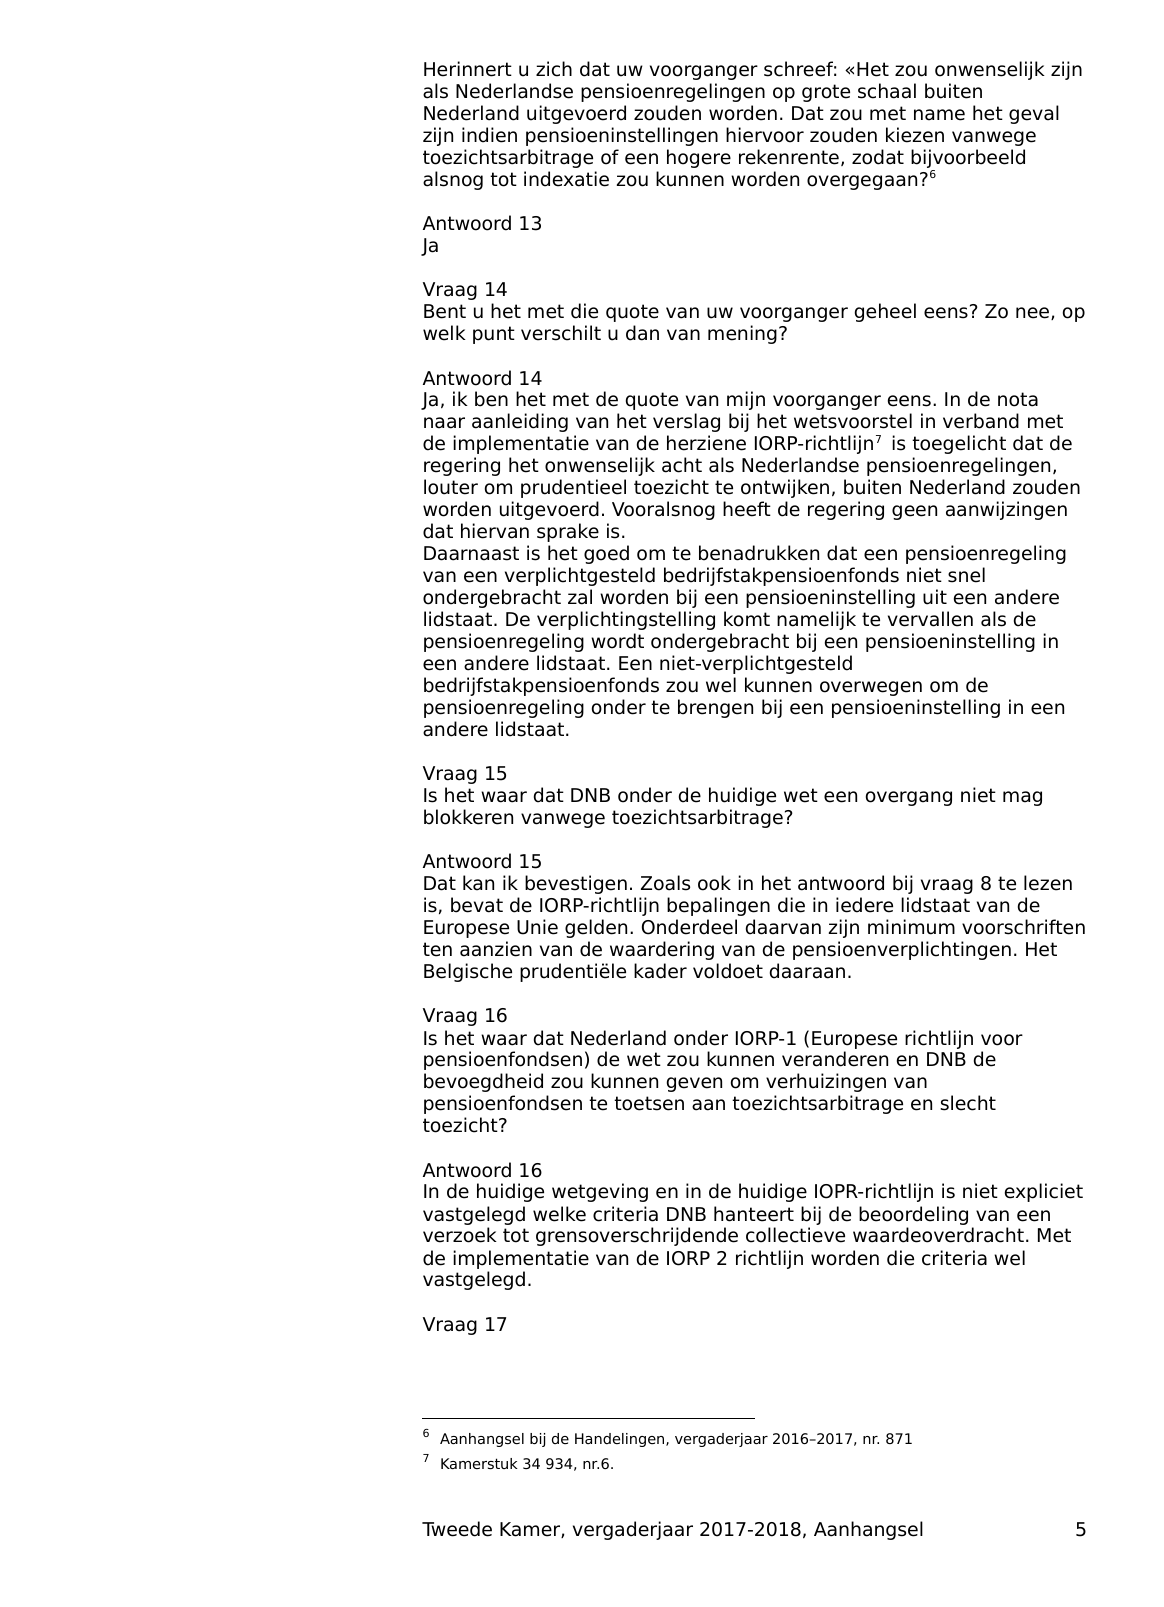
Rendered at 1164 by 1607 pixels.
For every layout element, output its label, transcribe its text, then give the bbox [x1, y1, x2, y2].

text Antwoord 13 [422, 213, 1087, 235]
text Vraag 17 [422, 1313, 1087, 1336]
text Antwoord 16 [422, 1159, 1087, 1181]
text Is het waar dat Nederland onder IORP-1 (Europese richtlijn voor pensioenfondsen) de wet zou kunnen veranderen en DNB de bevoegdheid zou kunnen geven om verhuizingen van pensioenfondsen te toetsen aan toezichtsarbitrage en slecht toezicht? [422, 1027, 1087, 1137]
text Kamerstuk 34 934, nr.6. [422, 1452, 1087, 1474]
text Ja, ik ben het met de quote van mijn voorganger eens. In de nota naar aanleiding van het verslag bij het wetsvoorstel in verband met de implementatie van de herziene IORP-richtlijn is toegelicht dat de regering het onwenselijk acht als Nederlandse pensioenregelingen, louter om prudentieel toezicht te ontwijken, buiten Nederland zouden worden uitgevoerd. Vooralsnog heeft de regering geen aanwijzingen dat hiervan sprake is. [422, 389, 1087, 543]
text Is het waar dat DNB onder de huidige wet een overgang niet mag blokkeren vanwege toezichtsarbitrage? [422, 785, 1087, 829]
text In de huidige wetgeving en in de huidige IOPR-richtlijn is niet expliciet vastgelegd welke criteria DNB hanteert bij de beoordeling van een verzoek tot grensoverschrijdende collectieve waardeoverdracht. Met de implementatie van de IORP 2 richtlijn worden die criteria wel vastgelegd. [422, 1181, 1087, 1291]
text Bent u het met die quote van uw voorganger geheel eens? Zo nee, op welk punt verschilt u dan van mening? [422, 301, 1087, 345]
text Daarnaast is het goed om te benadrukken dat een pensioenregeling van een verplichtgesteld bedrijfstakpensioenfonds niet snel ondergebracht zal worden bij een pensioeninstelling uit een andere lidstaat. De verplichtingstelling komt namelijk te vervallen als de pensioenregeling wordt ondergebracht bij een pensioeninstelling in een andere lidstaat. Een niet-verplichtgesteld bedrijfstakpensioenfonds zou wel kunnen overwegen om de pensioenregeling onder te brengen bij een pensioeninstelling in een andere lidstaat. [422, 543, 1087, 741]
text Ja [422, 235, 1087, 257]
text Herinnert u zich dat uw voorganger schreef: «Het zou onwenselijk zijn als Nederlandse pensioenregelingen op grote schaal buiten Nederland uitgevoerd zouden worden. Dat zou met name het geval zijn indien pensioeninstellingen hiervoor zouden kiezen vanwege toezichtsarbitrage of een hogere rekenrente, zodat bijvoorbeeld alsnog tot indexatie zou kunnen worden overgegaan? [422, 59, 1087, 191]
text Antwoord 14 [422, 367, 1087, 389]
text Vraag 15 [422, 763, 1087, 785]
text Aanhangsel bij de Handelingen, vergaderjaar 2016–2017, nr. 871 [422, 1427, 1087, 1449]
text Antwoord 15 [422, 851, 1087, 873]
text Dat kan ik bevestigen. Zoals ook in het antwoord bij vraag 8 te lezen is, bevat de IORP-richtlijn bepalingen die in iedere lidstaat van de Europese Unie gelden. Onderdeel daarvan zijn minimum voorschriften ten aanzien van de waardering van de pensioenverplichtingen. Het Belgische prudentiële kader voldoet daaraan. [422, 873, 1087, 983]
text Vraag 16 [422, 1005, 1087, 1027]
text Vraag 14 [422, 279, 1087, 301]
